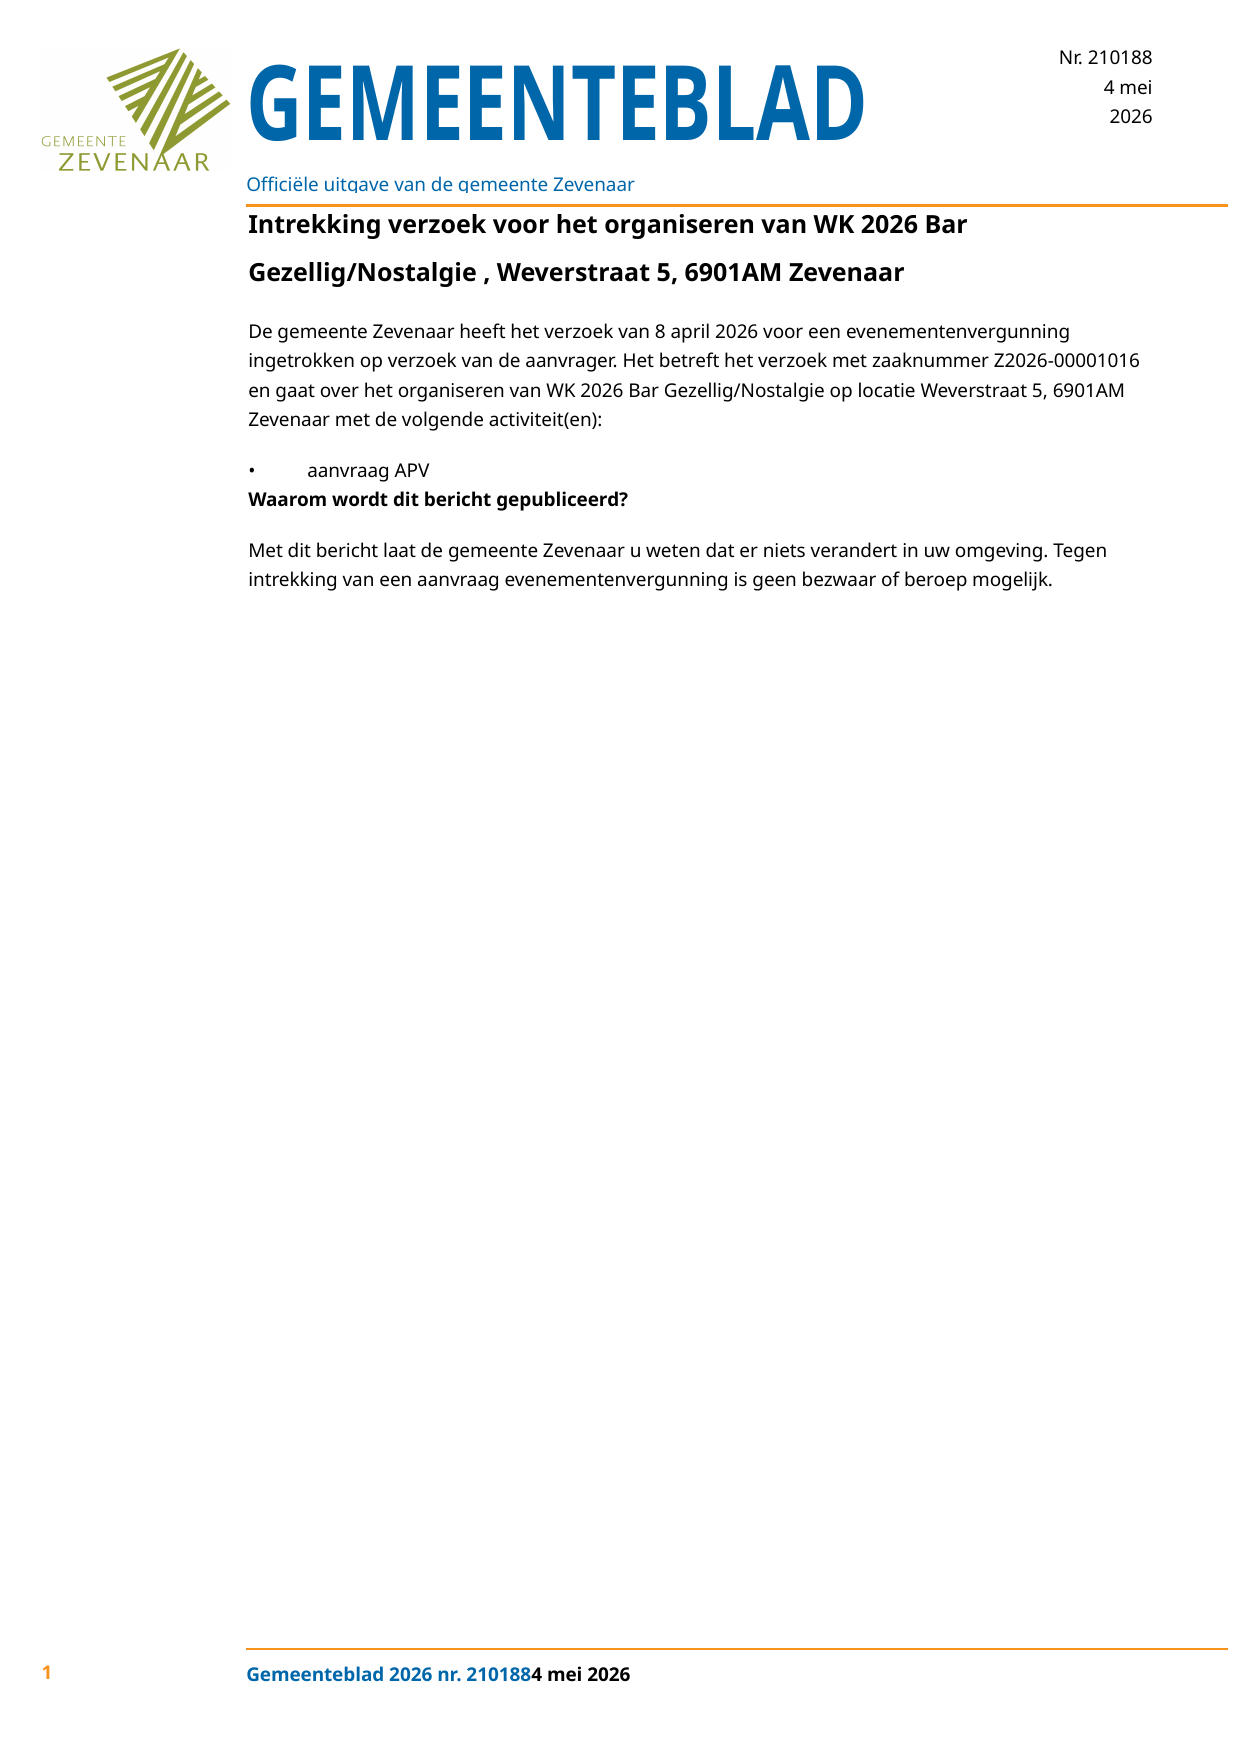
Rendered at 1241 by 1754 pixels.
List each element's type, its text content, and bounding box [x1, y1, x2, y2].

list aanvraag APV [248, 457, 1152, 483]
text De gemeente Zevenaar heeft het verzoek van 8 april 2026 voor een evenementenvergunning ingetrokken op verzoek van de aanvrager. Het betreft het verzoek met zaaknummer Z2026-00001016 en gaat over het organiseren van WK 2026 Bar Gezellig/Nostalgie op locatie Weverstraat 5, 6901AM Zevenaar met de volgende activiteit(en): [248, 318, 1152, 432]
picture [41, 47, 231, 172]
text Met dit bericht laat de gemeente Zevenaar u weten dat er niets verandert in uw omgeving. Tegen intrekking van een aanvraag evenementenvergunning is geen bezwaar of beroep mogelijk. [248, 537, 1152, 592]
text Waarom wordt dit bericht gepubliceerd? [248, 487, 1152, 512]
text Intrekking verzoek voor het organiseren van WK 2026 Bar Gezellig/Nostalgie , Weverstraat 5, 6901AM Zevenaar [248, 207, 1152, 288]
